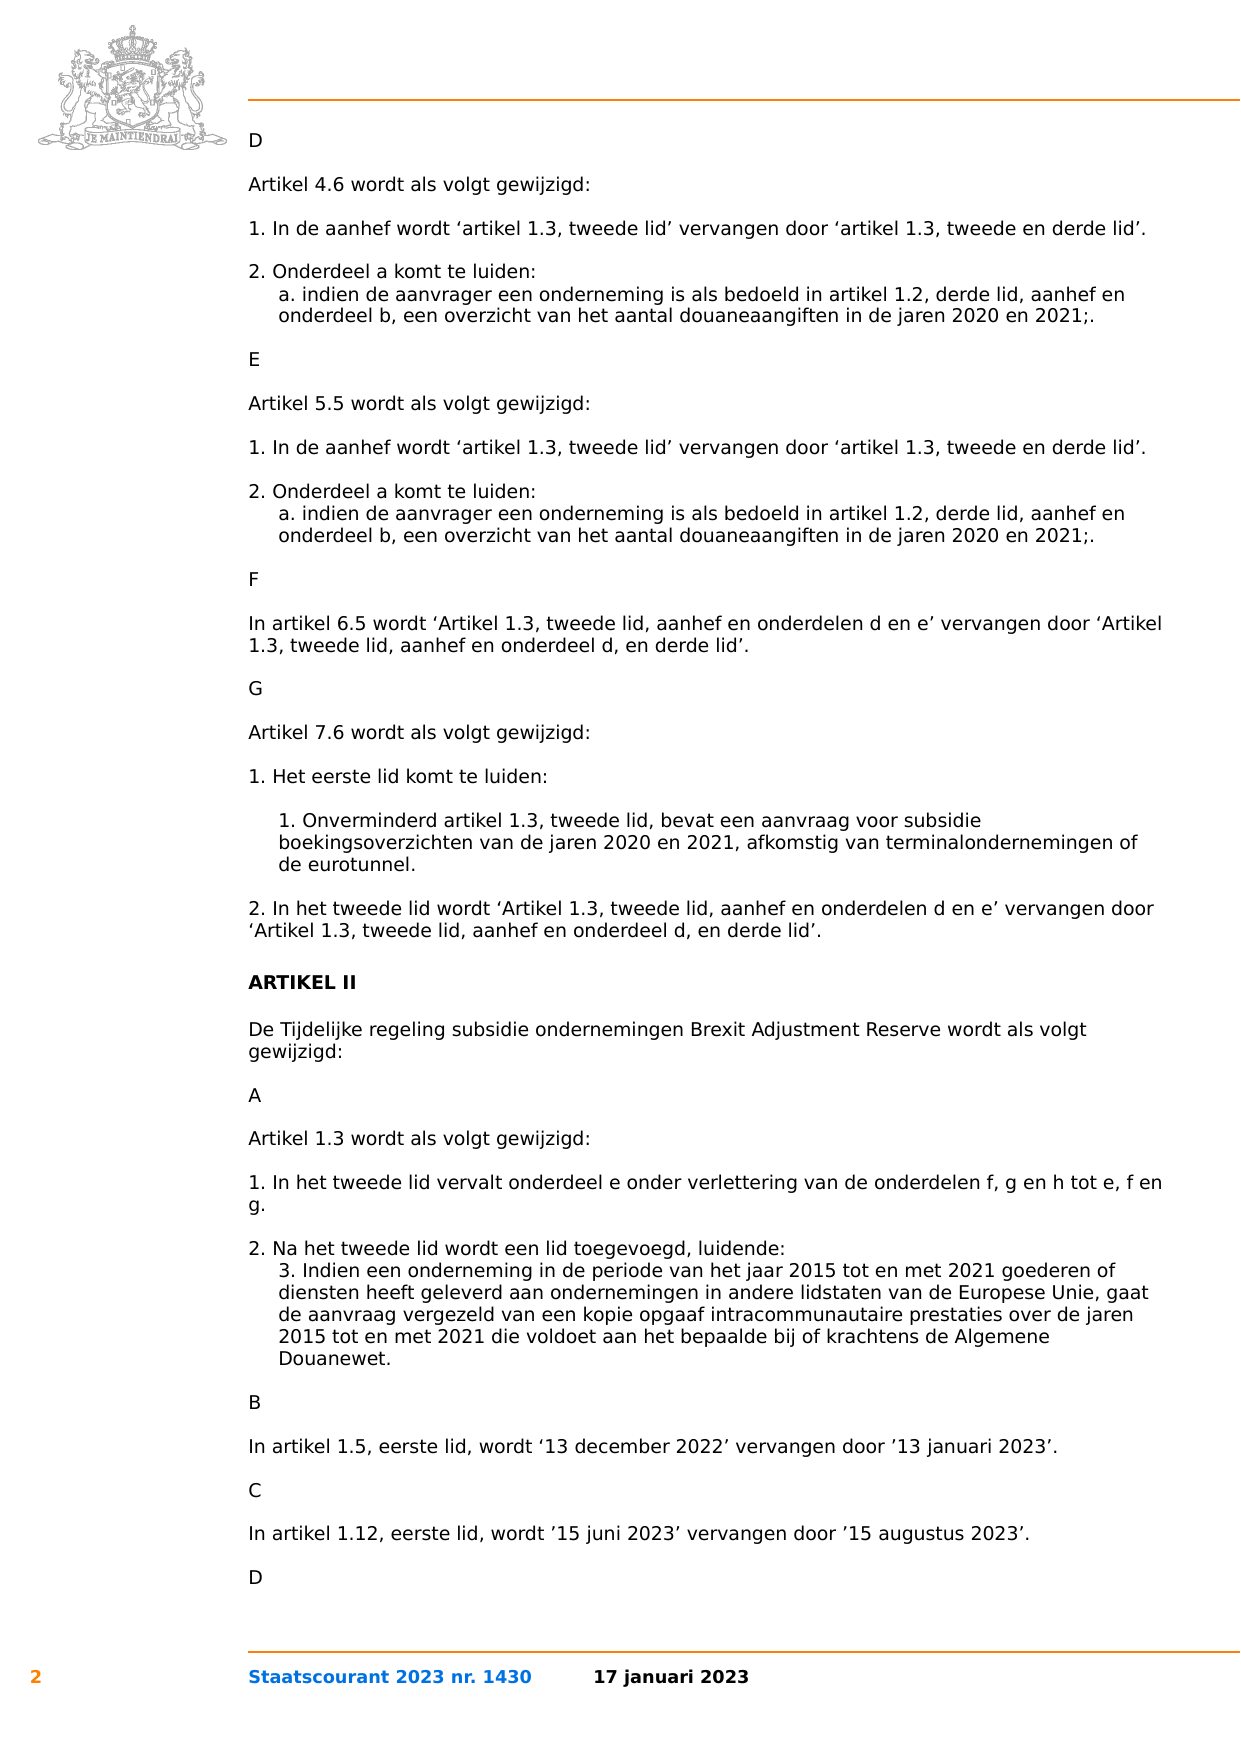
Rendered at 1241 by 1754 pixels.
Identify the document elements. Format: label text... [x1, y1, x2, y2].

text 2. Onderdeel a komt te luiden: [248, 481, 1163, 503]
subtitle ARTIKEL II [248, 972, 1163, 994]
text Artikel 5.5 wordt als volgt gewijzigd: [248, 393, 1163, 415]
text C [248, 1479, 1163, 1501]
text 2. Na het tweede lid wordt een lid toegevoegd, luidende: [248, 1238, 1163, 1260]
text In artikel 1.12, eerste lid, wordt ’15 juni 2023’ vervangen door ’15 augustus 2023’. [248, 1523, 1163, 1545]
text Artikel 1.3 wordt als volgt gewijzigd: [248, 1128, 1163, 1150]
text F [248, 569, 1163, 591]
text Artikel 7.6 wordt als volgt gewijzigd: [248, 722, 1163, 744]
text A [248, 1084, 1163, 1106]
text 2. In het tweede lid wordt ‘Artikel 1.3, tweede lid, aanhef en onderdelen d en e’ vervangen door ‘Artikel 1.3, tweede lid, aanhef en onderdeel d, en derde lid’. [248, 898, 1163, 942]
text 1. In de aanhef wordt ‘artikel 1.3, tweede lid’ vervangen door ‘artikel 1.3, tweede en derde lid’. [248, 218, 1163, 239]
text B [248, 1392, 1163, 1414]
text In artikel 6.5 wordt ‘Artikel 1.3, tweede lid, aanhef en onderdelen d en e’ vervangen door ‘Artikel 1.3, tweede lid, aanhef en onderdeel d, en derde lid’. [248, 612, 1163, 656]
text 2. Onderdeel a komt te luiden: [248, 261, 1163, 283]
text 1. Het eerste lid komt te luiden: [248, 766, 1163, 788]
text De Tijdelijke regeling subsidie ondernemingen Brexit Adjustment Reserve wordt als volgt gewijzigd: [248, 1019, 1163, 1063]
picture [38, 25, 227, 150]
text E [248, 349, 1163, 371]
text a. indien de aanvrager een onderneming is als bedoeld in artikel 1.2, derde lid, aanhef en onderdeel b, een overzicht van het aantal douaneaangiften in de jaren 2020 en 2021;. [278, 283, 1163, 327]
text 1. Onverminderd artikel 1.3, tweede lid, bevat een aanvraag voor subsidie boekingsoverzichten van de jaren 2020 en 2021, afkomstig van terminalondernemingen of de eurotunnel. [278, 810, 1163, 876]
text a. indien de aanvrager een onderneming is als bedoeld in artikel 1.2, derde lid, aanhef en onderdeel b, een overzicht van het aantal douaneaangiften in de jaren 2020 en 2021;. [278, 503, 1163, 547]
text D [248, 130, 1163, 152]
text D [248, 1567, 1163, 1589]
text Artikel 4.6 wordt als volgt gewijzigd: [248, 174, 1163, 196]
text 3. Indien een onderneming in de periode van het jaar 2015 tot en met 2021 goederen of diensten heeft geleverd aan ondernemingen in andere lidstaten van de Europese Unie, gaat de aanvraag vergezeld van een kopie opgaaf intracommunautaire prestaties over de jaren 2015 tot en met 2021 die voldoet aan het bepaalde bij of krachtens de Algemene Douanewet. [278, 1260, 1163, 1370]
text G [248, 678, 1163, 700]
text In artikel 1.5, eerste lid, wordt ‘13 december 2022’ vervangen door ’13 januari 2023’. [248, 1436, 1163, 1458]
text 1. In het tweede lid vervalt onderdeel e onder verlettering van de onderdelen f, g en h tot e, f en g. [248, 1172, 1163, 1216]
text 1. In de aanhef wordt ‘artikel 1.3, tweede lid’ vervangen door ‘artikel 1.3, tweede en derde lid’. [248, 437, 1163, 459]
